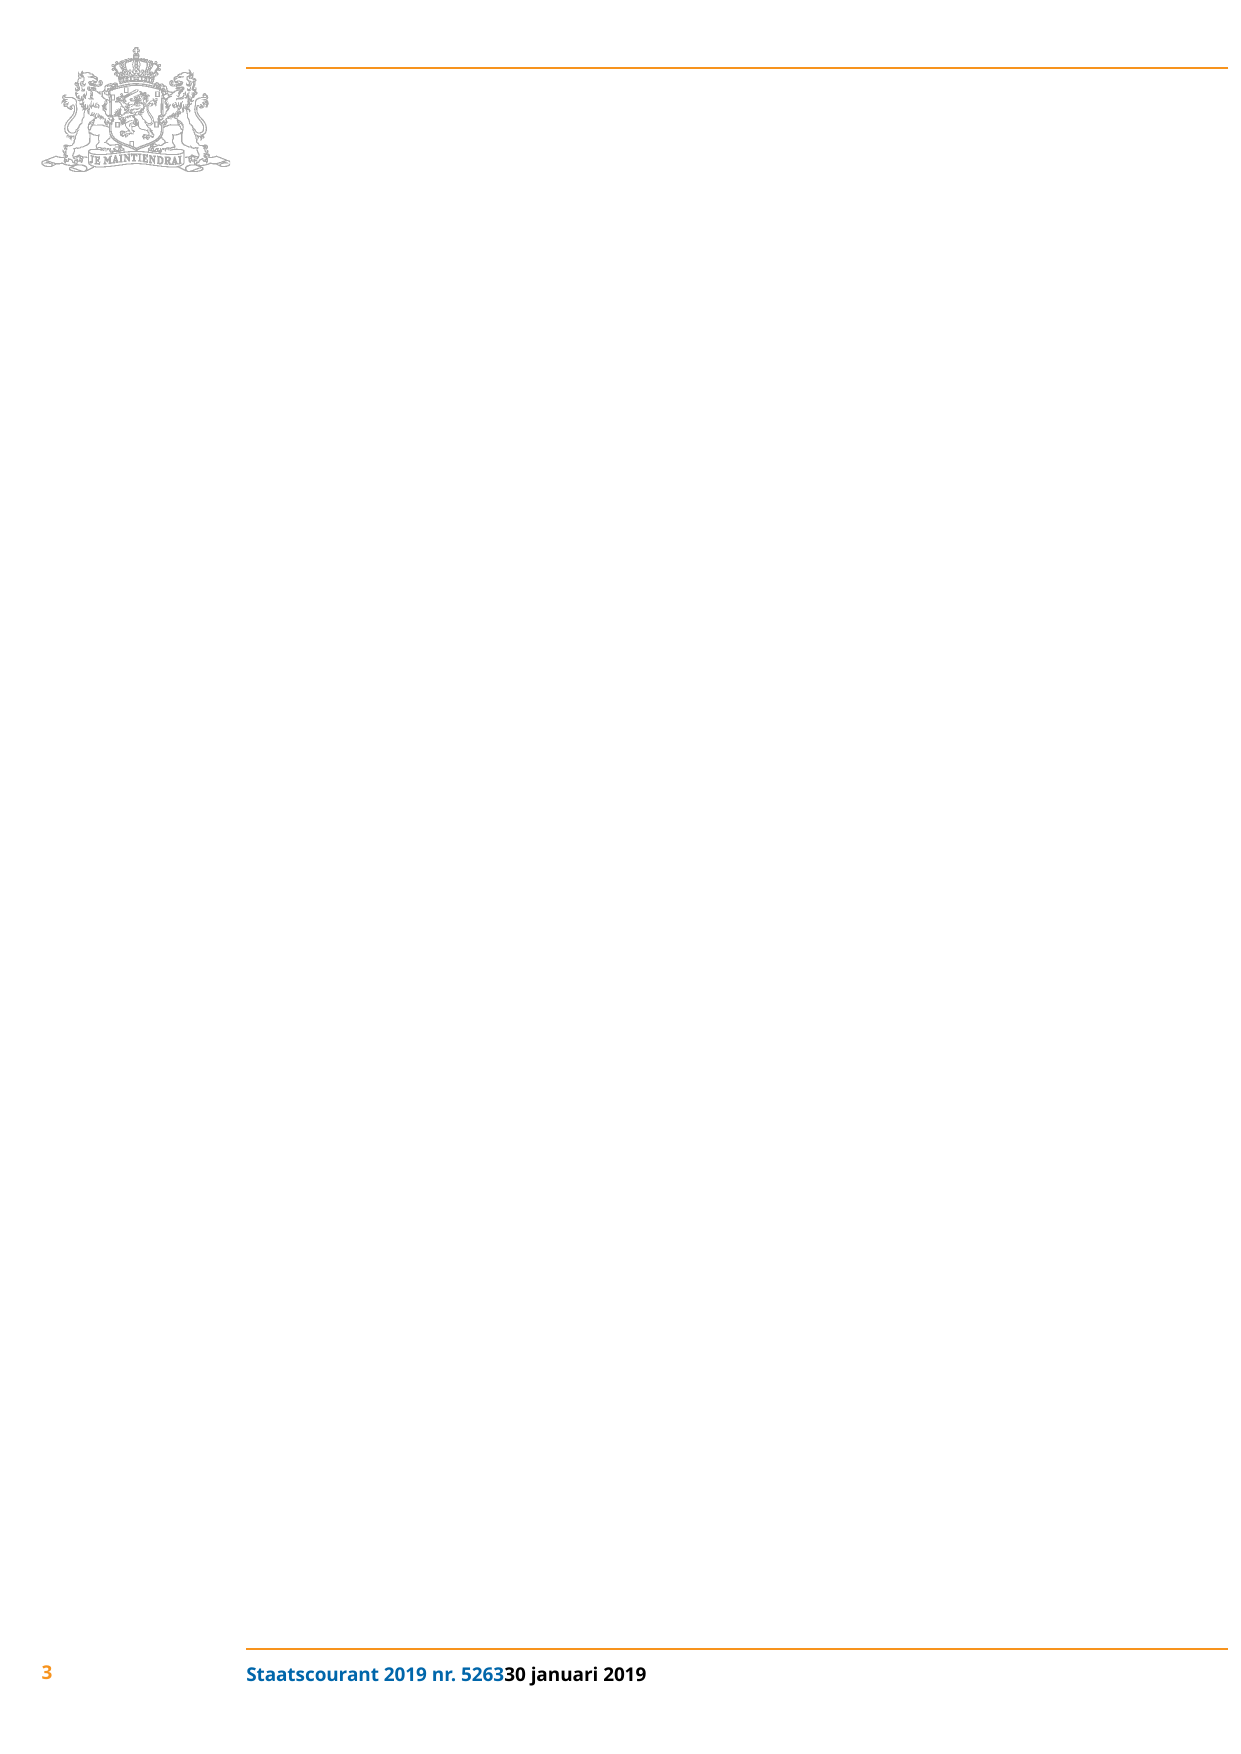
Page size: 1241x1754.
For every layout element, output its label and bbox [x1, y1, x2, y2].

picture [41, 47, 231, 172]
